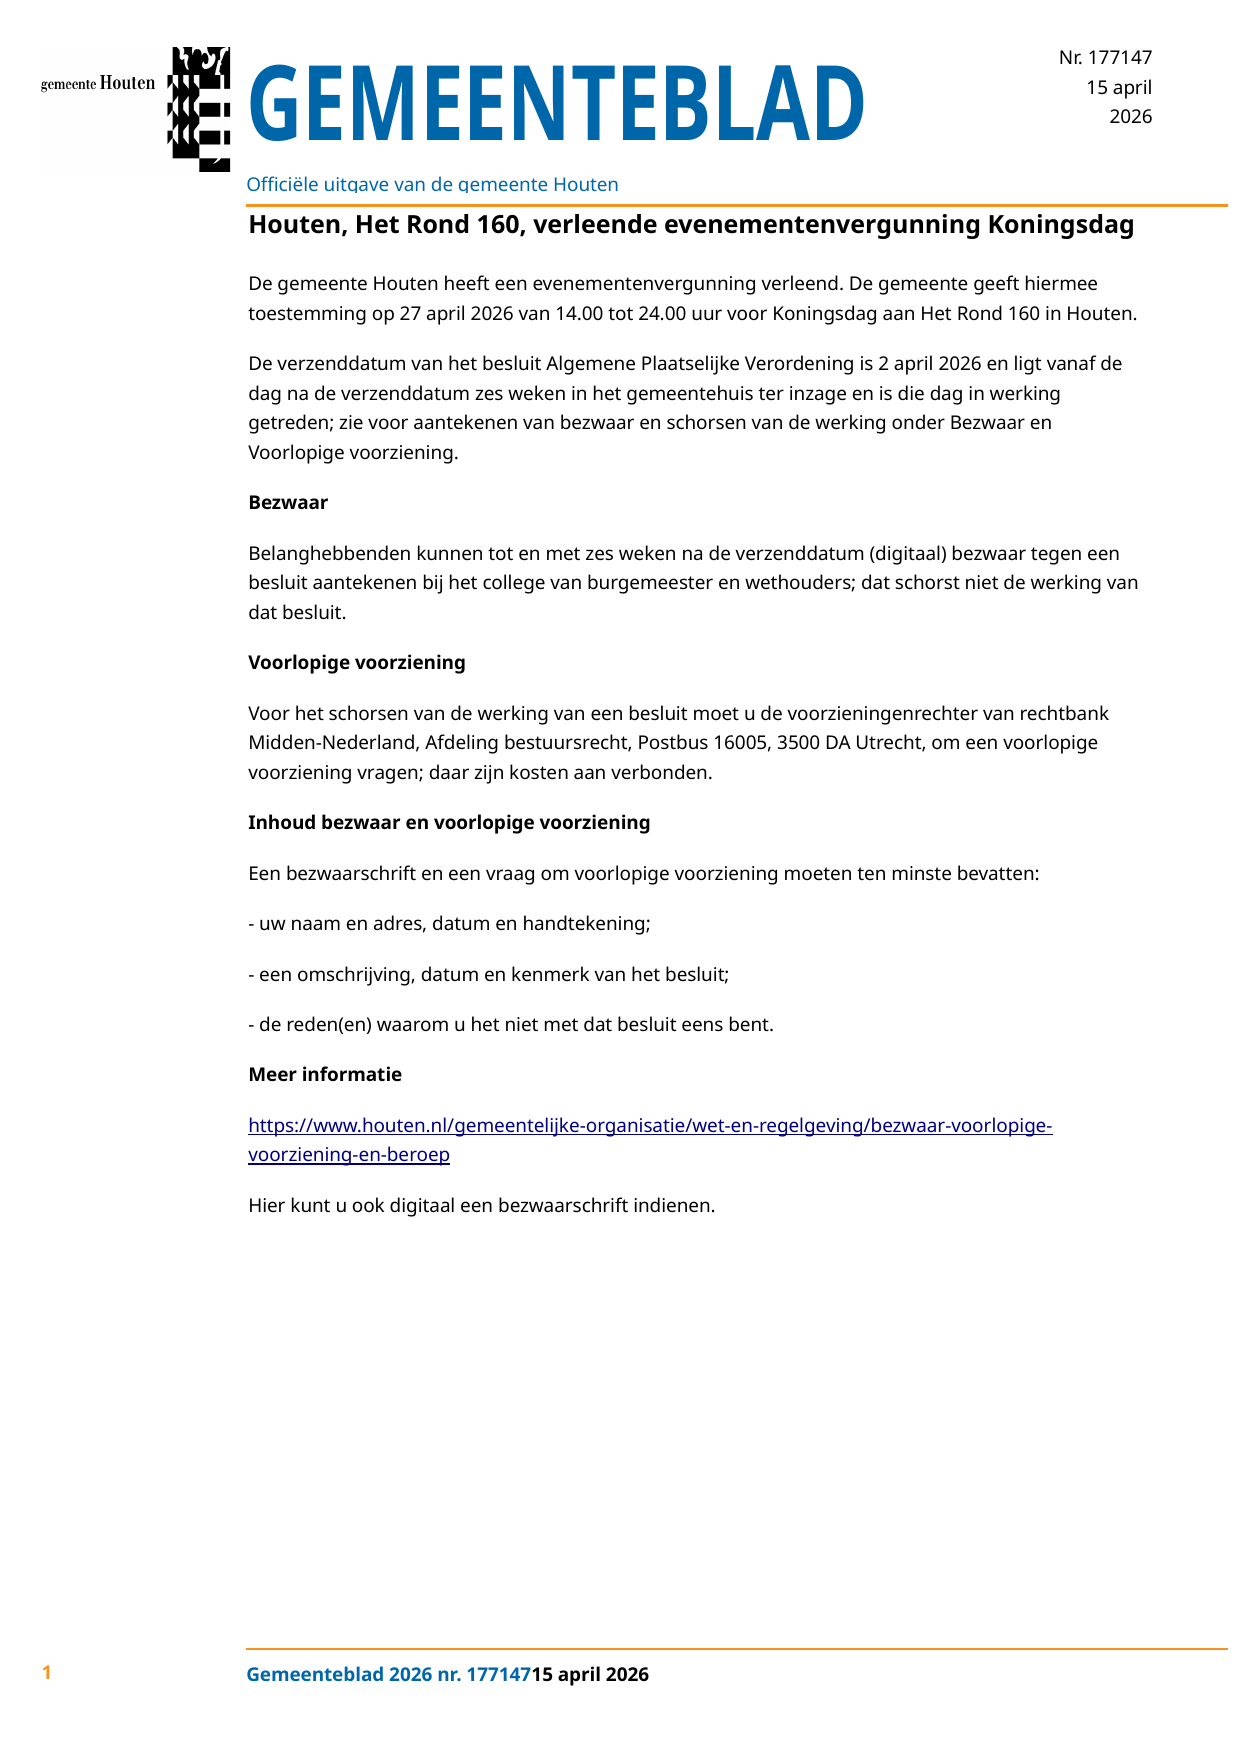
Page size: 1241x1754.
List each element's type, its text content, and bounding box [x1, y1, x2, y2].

text Inhoud bezwaar en voorlopige voorziening [248, 809, 1152, 835]
picture [41, 47, 231, 172]
text De verzenddatum van het besluit Algemene Plaatselijke Verordening is 2 april 2026 en ligt vanaf de dag na de verzenddatum zes weken in het gemeentehuis ter inzage en is die dag in werking getreden; zie voor aantekenen van bezwaar en schorsen van de werking onder Bezwaar en Voorlopige voorziening. [248, 350, 1152, 465]
text - uw naam en adres, datum en handtekening; [248, 910, 1152, 936]
text Voorlopige voorziening [248, 649, 1152, 675]
text De gemeente Houten heeft een evenementenvergunning verleend. De gemeente geeft hiermee toestemming op 27 april 2026 van 14.00 tot 24.00 uur voor Koningsdag aan Het Rond 160 in Houten. [248, 270, 1152, 326]
text - de reden(en) waarom u het niet met dat besluit eens bent. [248, 1011, 1152, 1037]
text Bezwaar [248, 489, 1152, 515]
text Een bezwaarschrift en een vraag om voorlopige voorziening moeten ten minste bevatten: [248, 860, 1152, 886]
text https://www.houten.nl/gemeentelijke-organisatie/wet-en-regelgeving/bezwaar-voorlopige-voorziening-en-beroep [248, 1112, 1152, 1167]
text Meer informatie [248, 1062, 1152, 1087]
text Belanghebbenden kunnen tot en met zes weken na de verzenddatum (digitaal) bezwaar tegen een besluit aantekenen bij het college van burgemeester en wethouders; dat schorst niet de werking van dat besluit. [248, 540, 1152, 625]
text - een omschrijving, datum en kenmerk van het besluit; [248, 961, 1152, 986]
text Voor het schorsen van de werking van een besluit moet u de voorzieningenrechter van rechtbank Midden-Nederland, Afdeling bestuursrecht, Postbus 16005, 3500 DA Utrecht, om een voorlopige voorziening vragen; daar zijn kosten aan verbonden. [248, 700, 1152, 785]
text Houten, Het Rond 160, verleende evenementenvergunning Koningsdag [248, 207, 1152, 241]
text Hier kunt u ook digitaal een bezwaarschrift indienen. [248, 1192, 1152, 1218]
